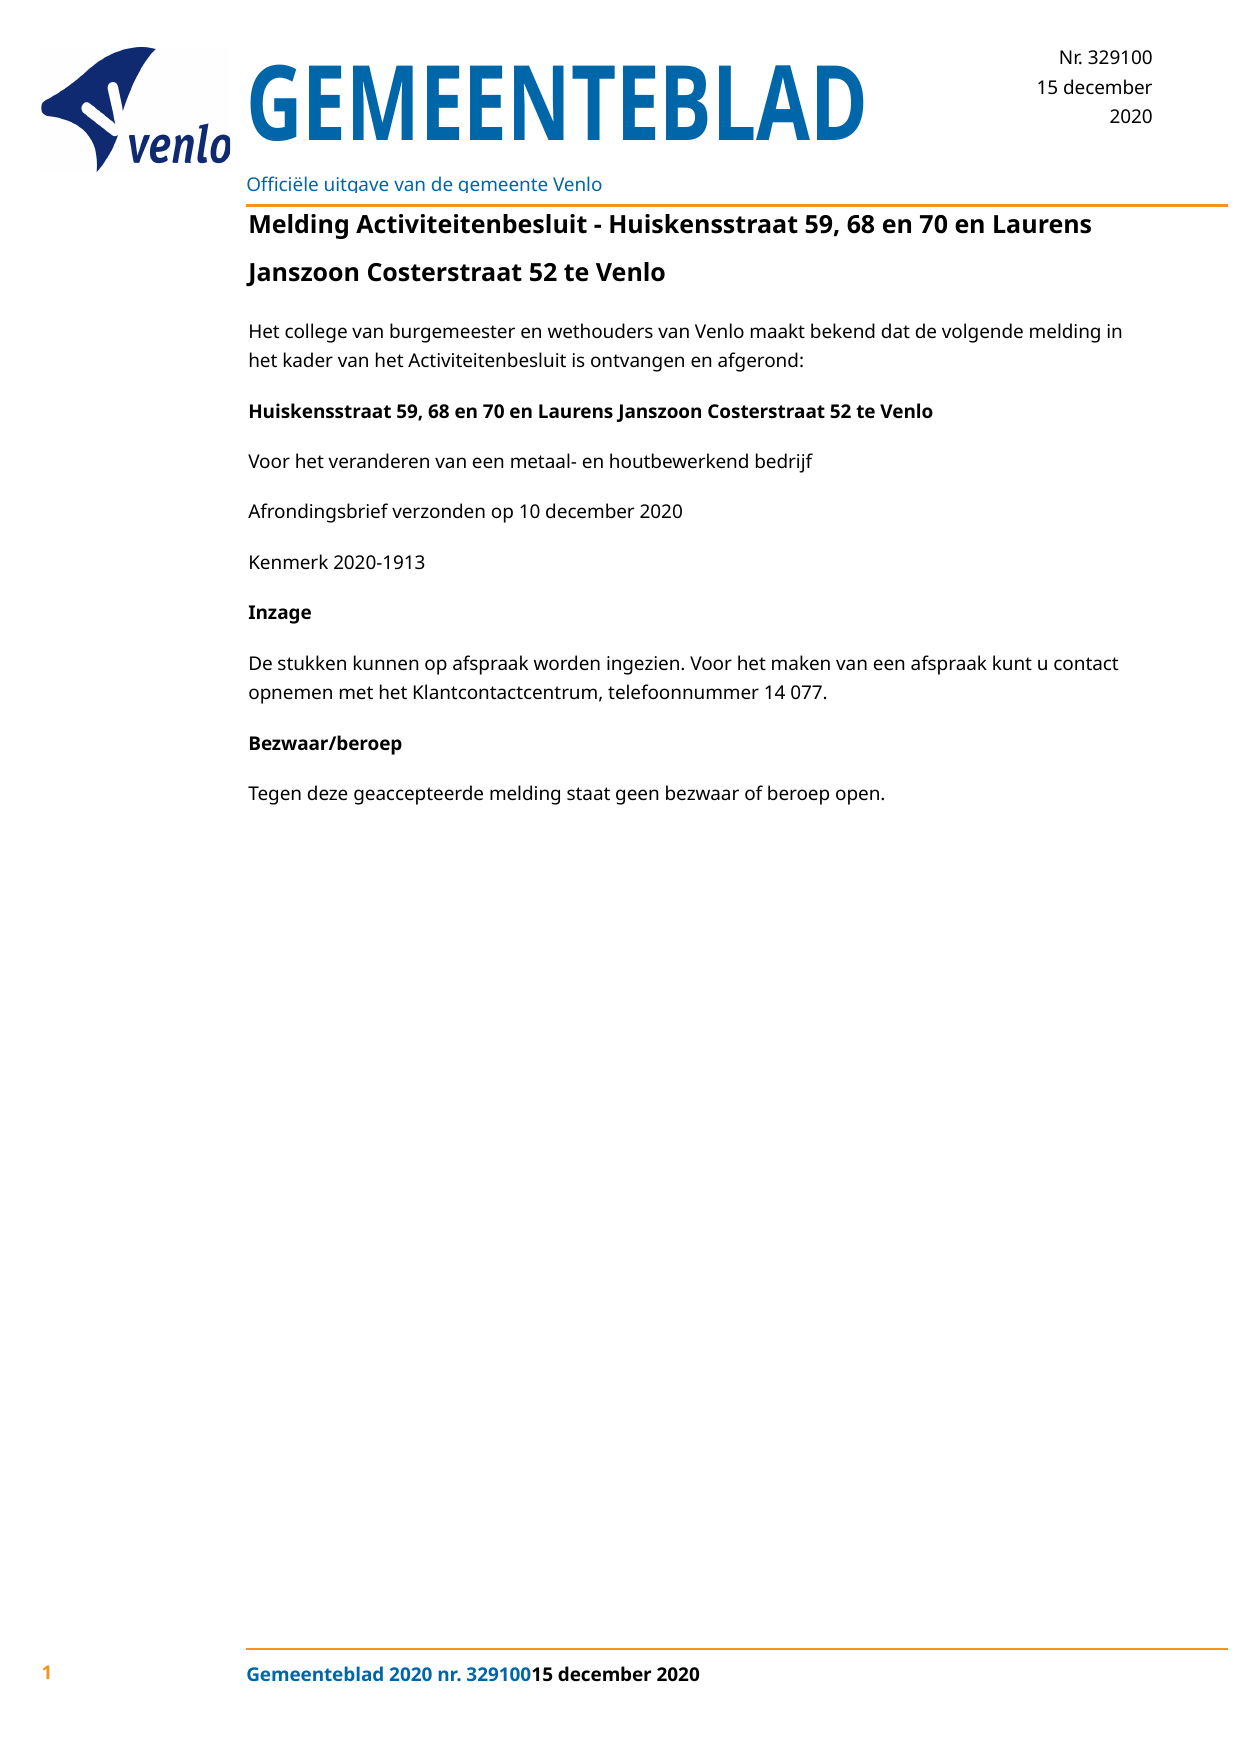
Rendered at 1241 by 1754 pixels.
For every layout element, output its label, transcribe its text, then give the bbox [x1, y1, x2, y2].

picture [41, 47, 231, 172]
text De stukken kunnen op afspraak worden ingezien. Voor het maken van een afspraak kunt u contact opnemen met het Klantcontactcentrum, telefoonnummer 14 077. [248, 650, 1152, 705]
text Kenmerk 2020-1913 [248, 549, 1152, 575]
text Bezwaar/beroep [248, 730, 1152, 756]
text Voor het veranderen van een metaal- en houtbewerkend bedrijf [248, 448, 1152, 474]
text Melding Activiteitenbesluit - Huiskensstraat 59, 68 en 70 en Laurens Janszoon Costerstraat 52 te Venlo [248, 207, 1152, 288]
text Het college van burgemeester en wethouders van Venlo maakt bekend dat de volgende melding in het kader van het Activiteitenbesluit is ontvangen en afgerond: [248, 318, 1152, 373]
text Huiskensstraat 59, 68 en 70 en Laurens Janszoon Costerstraat 52 te Venlo [248, 398, 1152, 424]
text Tegen deze geaccepteerde melding staat geen bezwaar of beroep open. [248, 780, 1152, 806]
text Afrondingsbrief verzonden op 10 december 2020 [248, 499, 1152, 524]
text Inzage [248, 599, 1152, 625]
